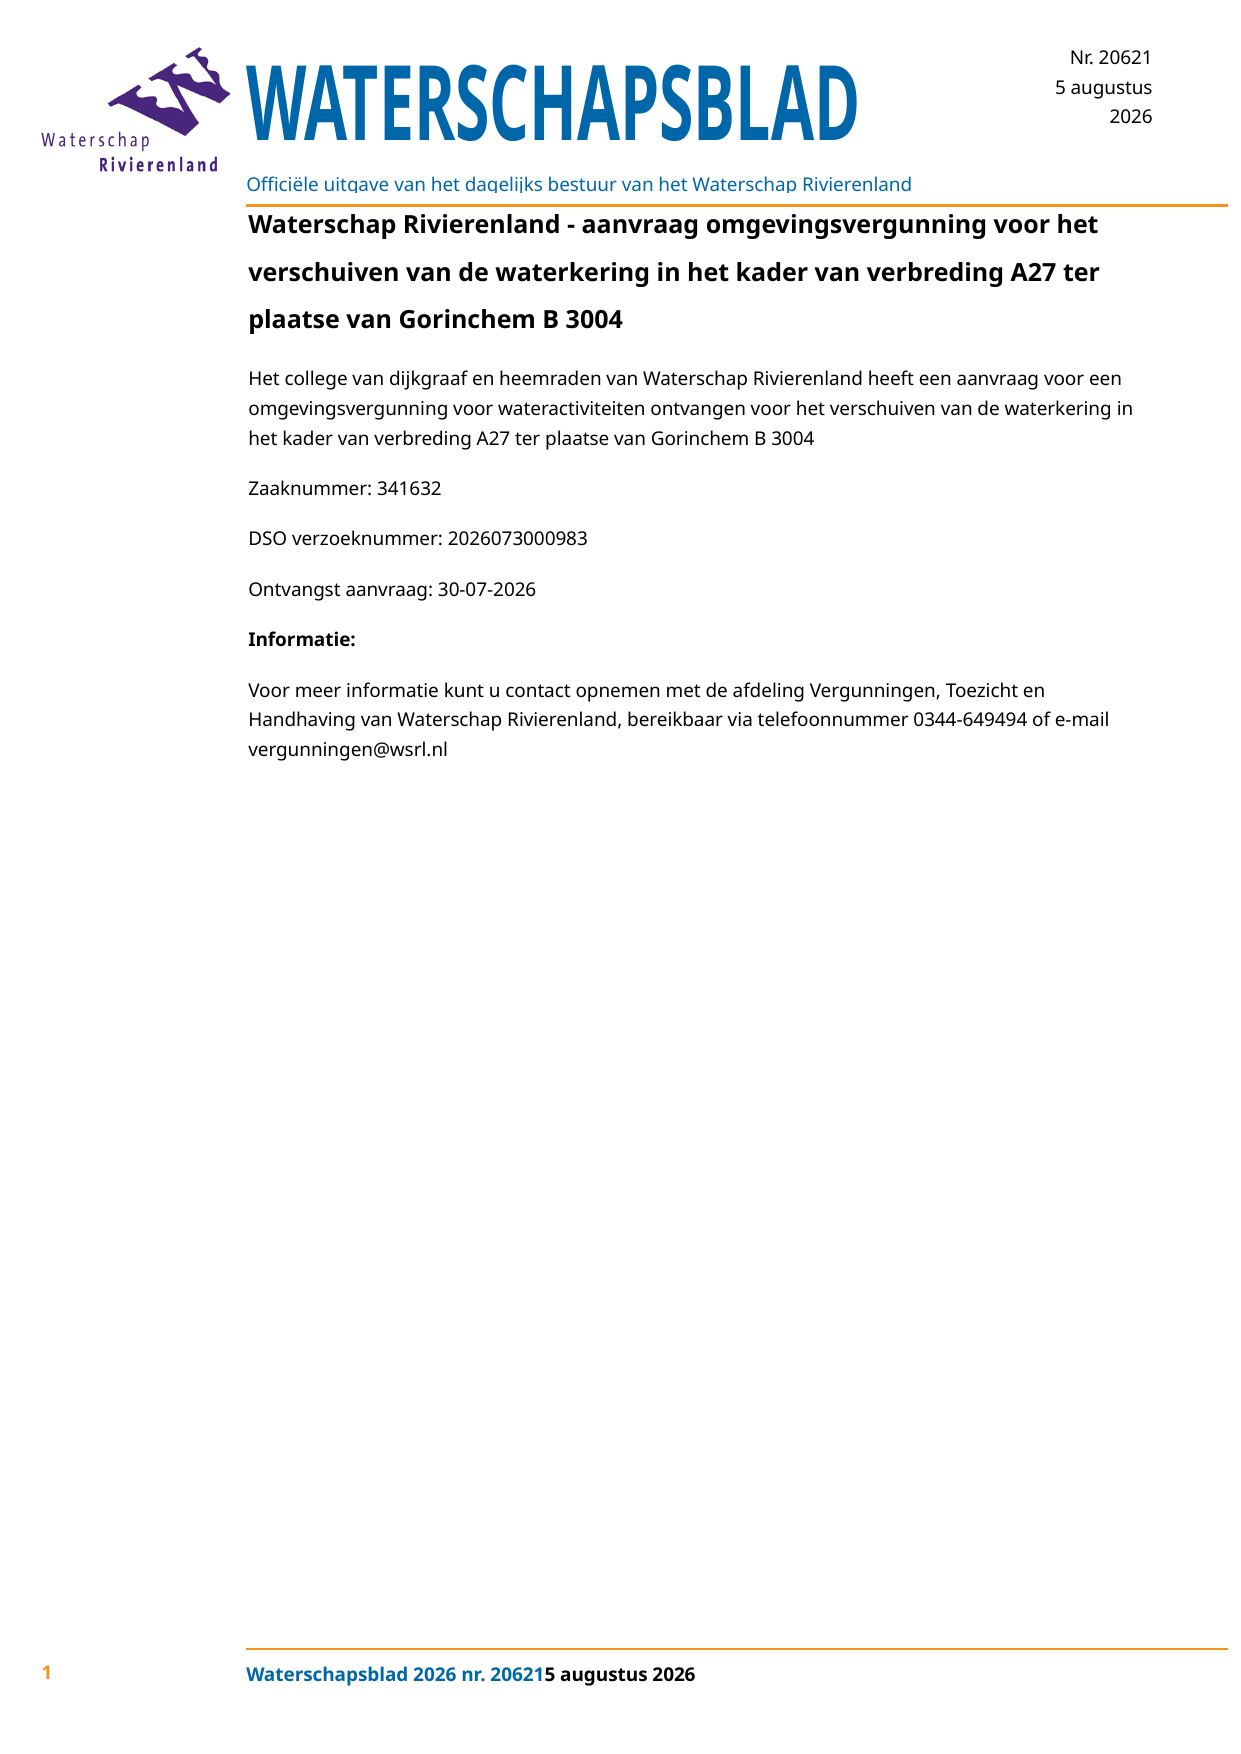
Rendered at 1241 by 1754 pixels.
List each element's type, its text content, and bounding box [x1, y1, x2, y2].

text Informatie: [248, 626, 1152, 652]
text Voor meer informatie kunt u contact opnemen met de afdeling Vergunningen, Toezicht en Handhaving van Waterschap Rivierenland, bereikbaar via telefoonnummer 0344-649494 of e-mail vergunningen@wsrl.nl [248, 677, 1152, 762]
text Ontvangst aanvraag: 30-07-2026 [248, 576, 1152, 602]
text Het college van dijkgraaf en heemraden van Waterschap Rivierenland heeft een aanvraag voor een omgevingsvergunning voor wateractiviteiten ontvangen voor het verschuiven van de waterkering in het kader van verbreding A27 ter plaatse van Gorinchem B 3004 [248, 366, 1152, 450]
text Waterschap Rivierenland - aanvraag omgevingsvergunning voor het verschuiven van de waterkering in het kader van verbreding A27 ter plaatse van Gorinchem B 3004 [248, 207, 1152, 336]
text Zaaknummer: 341632 [248, 475, 1152, 501]
picture [41, 47, 231, 172]
text DSO verzoeknummer: 2026073000983 [248, 526, 1152, 551]
